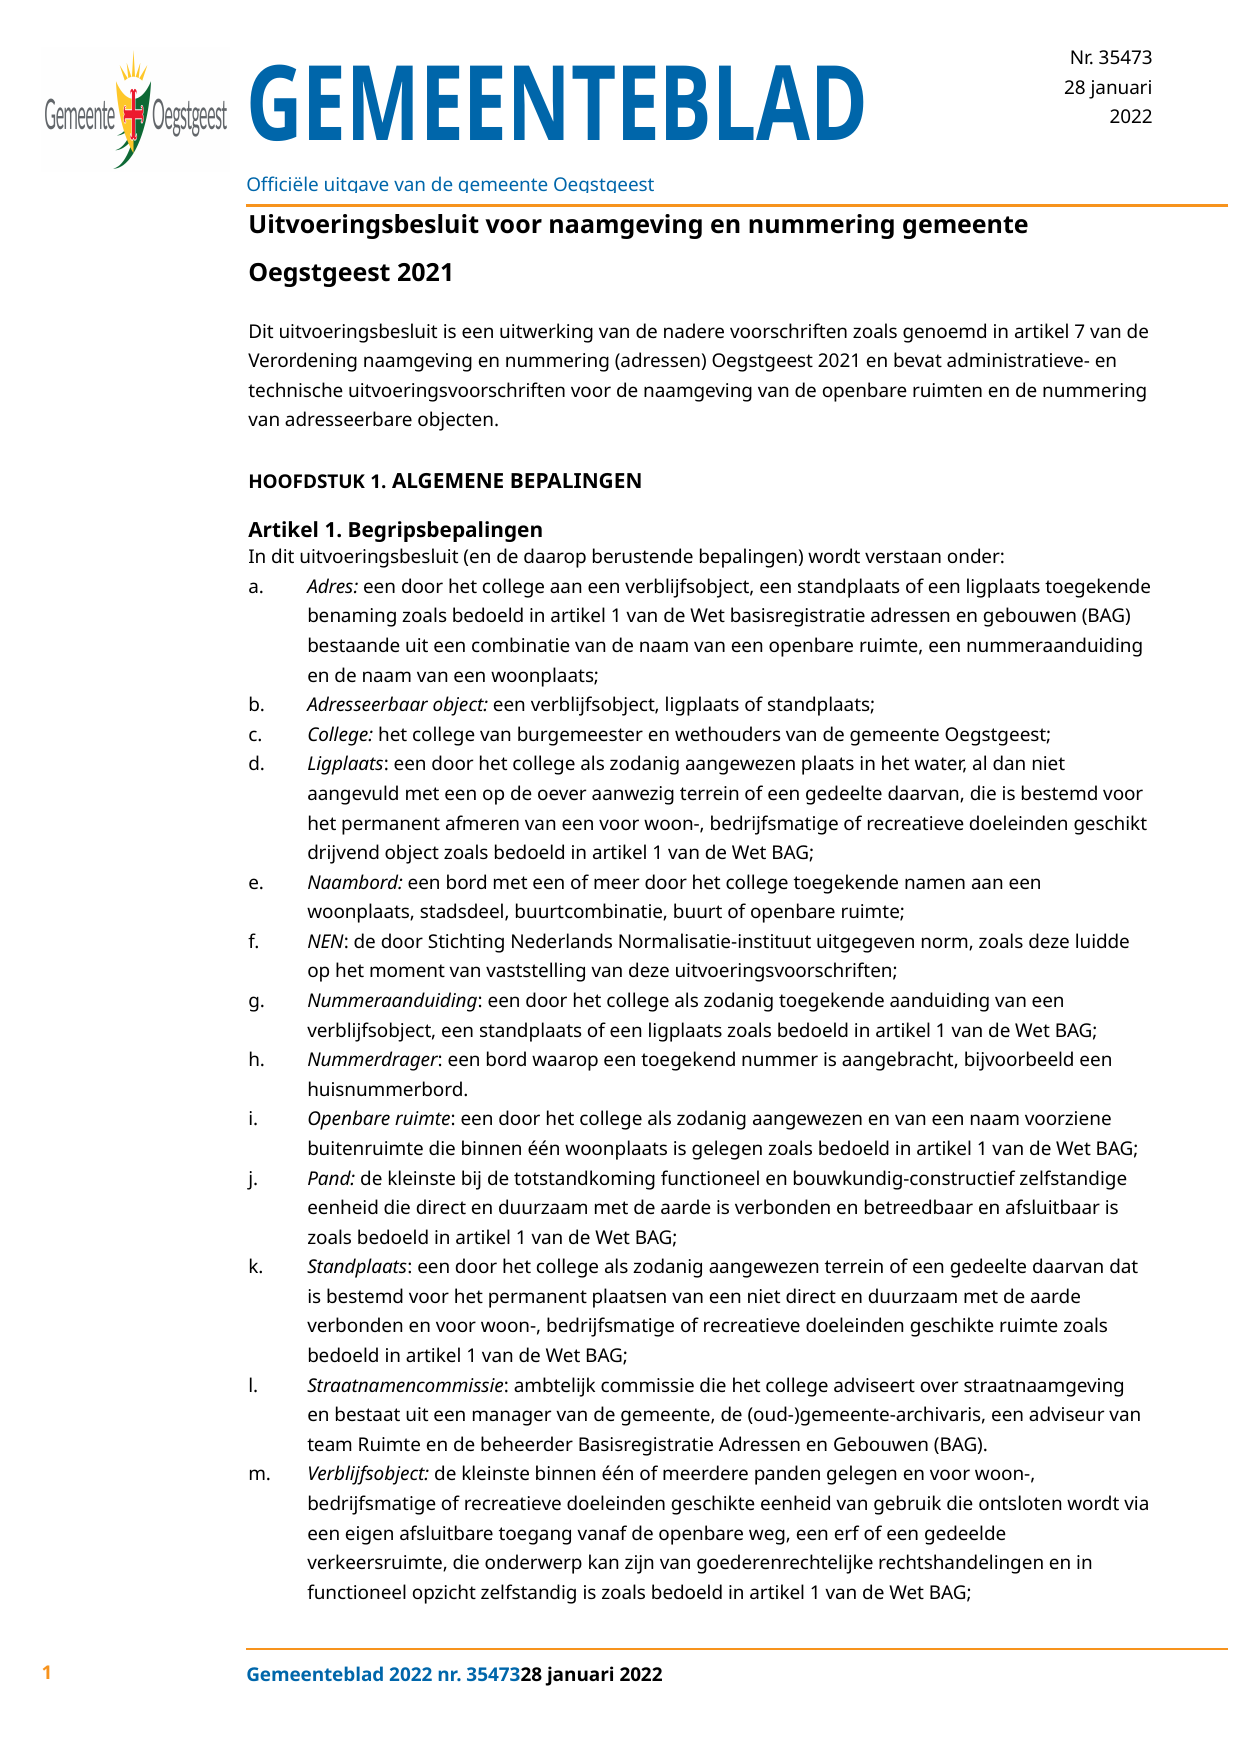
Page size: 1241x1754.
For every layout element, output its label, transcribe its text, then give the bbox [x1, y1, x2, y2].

list Naambord: een bord met een of meer door het college toegekende namen aan een woonplaats, stadsdeel, buurtcombinatie, buurt of openbare ruimte; [248, 869, 1152, 924]
list Pand: de kleinste bij de totstandkoming functioneel en bouwkundig-constructief zelfstandige eenheid die direct en duurzaam met de aarde is verbonden en betreedbaar en afsluitbaar is zoals bedoeld in artikel 1 van de Wet BAG; [248, 1165, 1152, 1250]
text Dit uitvoeringsbesluit is een uitwerking van de nadere voorschriften zoals genoemd in artikel 7 van de Verordening naamgeving en nummering (adressen) Oegstgeest 2021 en bevat administratieve- en technische uitvoeringsvoorschriften voor de naamgeving van de openbare ruimten en de nummering van adresseerbare objecten. [248, 318, 1152, 432]
list Straatnamencommissie: ambtelijk commissie die het college adviseert over straatnaamgeving en bestaat uit een manager van de gemeente, de (oud-)gemeente-archivaris, een adviseur van team Ruimte en de beheerder Basisregistratie Adressen en Gebouwen (BAG). [248, 1372, 1152, 1457]
picture [41, 47, 231, 172]
list Standplaats: een door het college als zodanig aangewezen terrein of een gedeelte daarvan dat is bestemd voor het permanent plaatsen van een niet direct en duurzaam met de aarde verbonden en voor woon-, bedrijfsmatige of recreatieve doeleinden geschikte ruimte zoals bedoeld in artikel 1 van de Wet BAG; [248, 1253, 1152, 1368]
list Openbare ruimte: een door het college als zodanig aangewezen en van een naam voorziene buitenruimte die binnen één woonplaats is gelegen zoals bedoeld in artikel 1 van de Wet BAG; [248, 1106, 1152, 1161]
list Adresseerbaar object: een verblijfsobject, ligplaats of standplaats; [248, 691, 1152, 717]
list College: het college van burgemeester en wethouders van de gemeente Oegstgeest; [248, 721, 1152, 747]
list Nummeraanduiding: een door het college als zodanig toegekende aanduiding van een verblijfsobject, een standplaats of een ligplaats zoals bedoeld in artikel 1 van de Wet BAG; [248, 987, 1152, 1043]
list Adres: een door het college aan een verblijfsobject, een standplaats of een ligplaats toegekende benaming zoals bedoeld in artikel 1 van de Wet basisregistratie adressen en gebouwen (BAG) bestaande uit een combinatie van de naam van een openbare ruimte, een nummeraanduiding en de naam van een woonplaats; [248, 573, 1152, 688]
list Verblijfsobject: de kleinste binnen één of meerdere panden gelegen en voor woon-, bedrijfsmatige of recreatieve doeleinden geschikte eenheid van gebruik die ontsloten wordt via een eigen afsluitbare toegang vanaf de openbare weg, een erf of een gedeelde verkeersruimte, die onderwerp kan zijn van goederenrechtelijke rechtshandelingen en in functioneel opzicht zelfstandig is zoals bedoeld in artikel 1 van de Wet BAG; [248, 1461, 1152, 1605]
text HOOFDSTUK 1. ALGEMENE BEPALINGEN [248, 466, 1152, 494]
text Uitvoeringsbesluit voor naamgeving en nummering gemeente Oegstgeest 2021 [248, 207, 1152, 288]
text Artikel 1. Begripsbepalingen [248, 515, 1152, 543]
text In dit uitvoeringsbesluit (en de daarop berustende bepalingen) wordt verstaan onder: [248, 543, 1152, 569]
list Nummerdrager: een bord waarop een toegekend nummer is aangebracht, bijvoorbeeld een huisnummerbord. [248, 1046, 1152, 1102]
list NEN: de door Stichting Nederlands Normalisatie-instituut uitgegeven norm, zoals deze luidde op het moment van vaststelling van deze uitvoeringsvoorschriften; [248, 928, 1152, 983]
list Ligplaats: een door het college als zodanig aangewezen plaats in het water, al dan niet aangevuld met een op de oever aanwezig terrein of een gedeelte daarvan, die is bestemd voor het permanent afmeren van een voor woon-, bedrijfsmatige of recreatieve doeleinden geschikt drijvend object zoals bedoeld in artikel 1 van de Wet BAG; [248, 751, 1152, 865]
